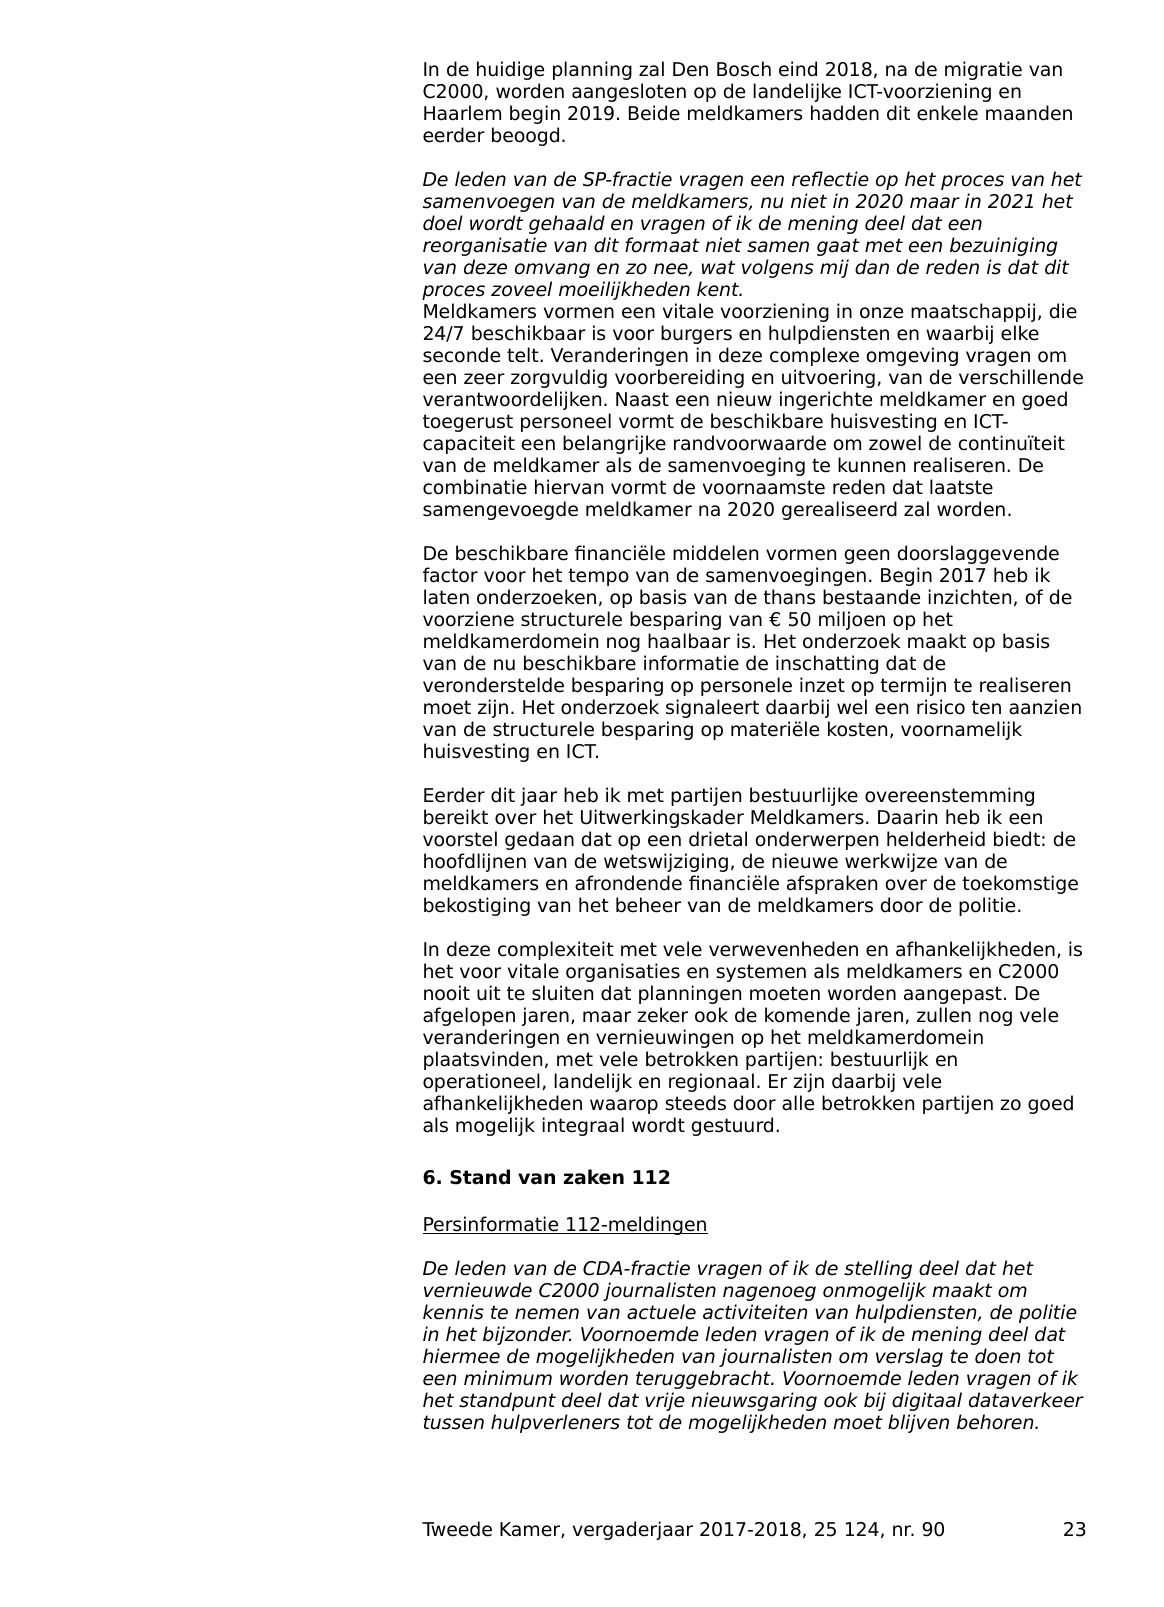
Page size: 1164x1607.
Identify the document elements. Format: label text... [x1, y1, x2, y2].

subtitle 6. Stand van zaken 112 [422, 1167, 1087, 1189]
subtitle Persinformatie 112-meldingen [422, 1214, 1087, 1236]
text De leden van de CDA-fractie vragen of ik de stelling deel dat het vernieuwde C2000 journalisten nagenoeg onmogelijk maakt om kennis te nemen van actuele activiteiten van hulpdiensten, de politie in het bijzonder. Voornoemde leden vragen of ik de mening deel dat hiermee de mogelijkheden van journalisten om verslag te doen tot een minimum worden teruggebracht. Voornoemde leden vragen of ik het standpunt deel dat vrije nieuwsgaring ook bij digitaal dataverkeer tussen hulpverleners tot de mogelijkheden moet blijven behoren. [422, 1258, 1087, 1434]
text In de huidige planning zal Den Bosch eind 2018, na de migratie van C2000, worden aangesloten op de landelijke ICT-voorziening en Haarlem begin 2019. Beide meldkamers hadden dit enkele maanden eerder beoogd. [422, 59, 1087, 147]
text Meldkamers vormen een vitale voorziening in onze maatschappij, die 24/7 beschikbaar is voor burgers en hulpdiensten en waarbij elke seconde telt. Veranderingen in deze complexe omgeving vragen om een zeer zorgvuldig voorbereiding en uitvoering, van de verschillende verantwoordelijken. Naast een nieuw ingerichte meldkamer en goed toegerust personeel vormt de beschikbare huisvesting en ICT-capaciteit een belangrijke randvoorwaarde om zowel de continuïteit van de meldkamer als de samenvoeging te kunnen realiseren. De combinatie hiervan vormt de voornaamste reden dat laatste samengevoegde meldkamer na 2020 gerealiseerd zal worden. [422, 301, 1087, 521]
text In deze complexiteit met vele verwevenheden en afhankelijkheden, is het voor vitale organisaties en systemen als meldkamers en C2000 nooit uit te sluiten dat planningen moeten worden aangepast. De afgelopen jaren, maar zeker ook de komende jaren, zullen nog vele veranderingen en vernieuwingen op het meldkamerdomein plaatsvinden, met vele betrokken partijen: bestuurlijk en operationeel, landelijk en regionaal. Er zijn daarbij vele afhankelijkheden waarop steeds door alle betrokken partijen zo goed als mogelijk integraal wordt gestuurd. [422, 939, 1087, 1137]
text De beschikbare financiële middelen vormen geen doorslaggevende factor voor het tempo van de samenvoegingen. Begin 2017 heb ik laten onderzoeken, op basis van de thans bestaande inzichten, of de voorziene structurele besparing van € 50 miljoen op het meldkamerdomein nog haalbaar is. Het onderzoek maakt op basis van de nu beschikbare informatie de inschatting dat de veronderstelde besparing op personele inzet op termijn te realiseren moet zijn. Het onderzoek signaleert daarbij wel een risico ten aanzien van de structurele besparing op materiële kosten, voornamelijk huisvesting en ICT. [422, 543, 1087, 763]
text De leden van de SP-fractie vragen een reflectie op het proces van het samenvoegen van de meldkamers, nu niet in 2020 maar in 2021 het doel wordt gehaald en vragen of ik de mening deel dat een reorganisatie van dit formaat niet samen gaat met een bezuiniging van deze omvang en zo nee, wat volgens mij dan de reden is dat dit proces zoveel moeilijkheden kent. [422, 169, 1087, 301]
text Eerder dit jaar heb ik met partijen bestuurlijke overeenstemming bereikt over het Uitwerkingskader Meldkamers. Daarin heb ik een voorstel gedaan dat op een drietal onderwerpen helderheid biedt: de hoofdlijnen van de wetswijziging, de nieuwe werkwijze van de meldkamers en afrondende financiële afspraken over de toekomstige bekostiging van het beheer van de meldkamers door de politie. [422, 785, 1087, 917]
